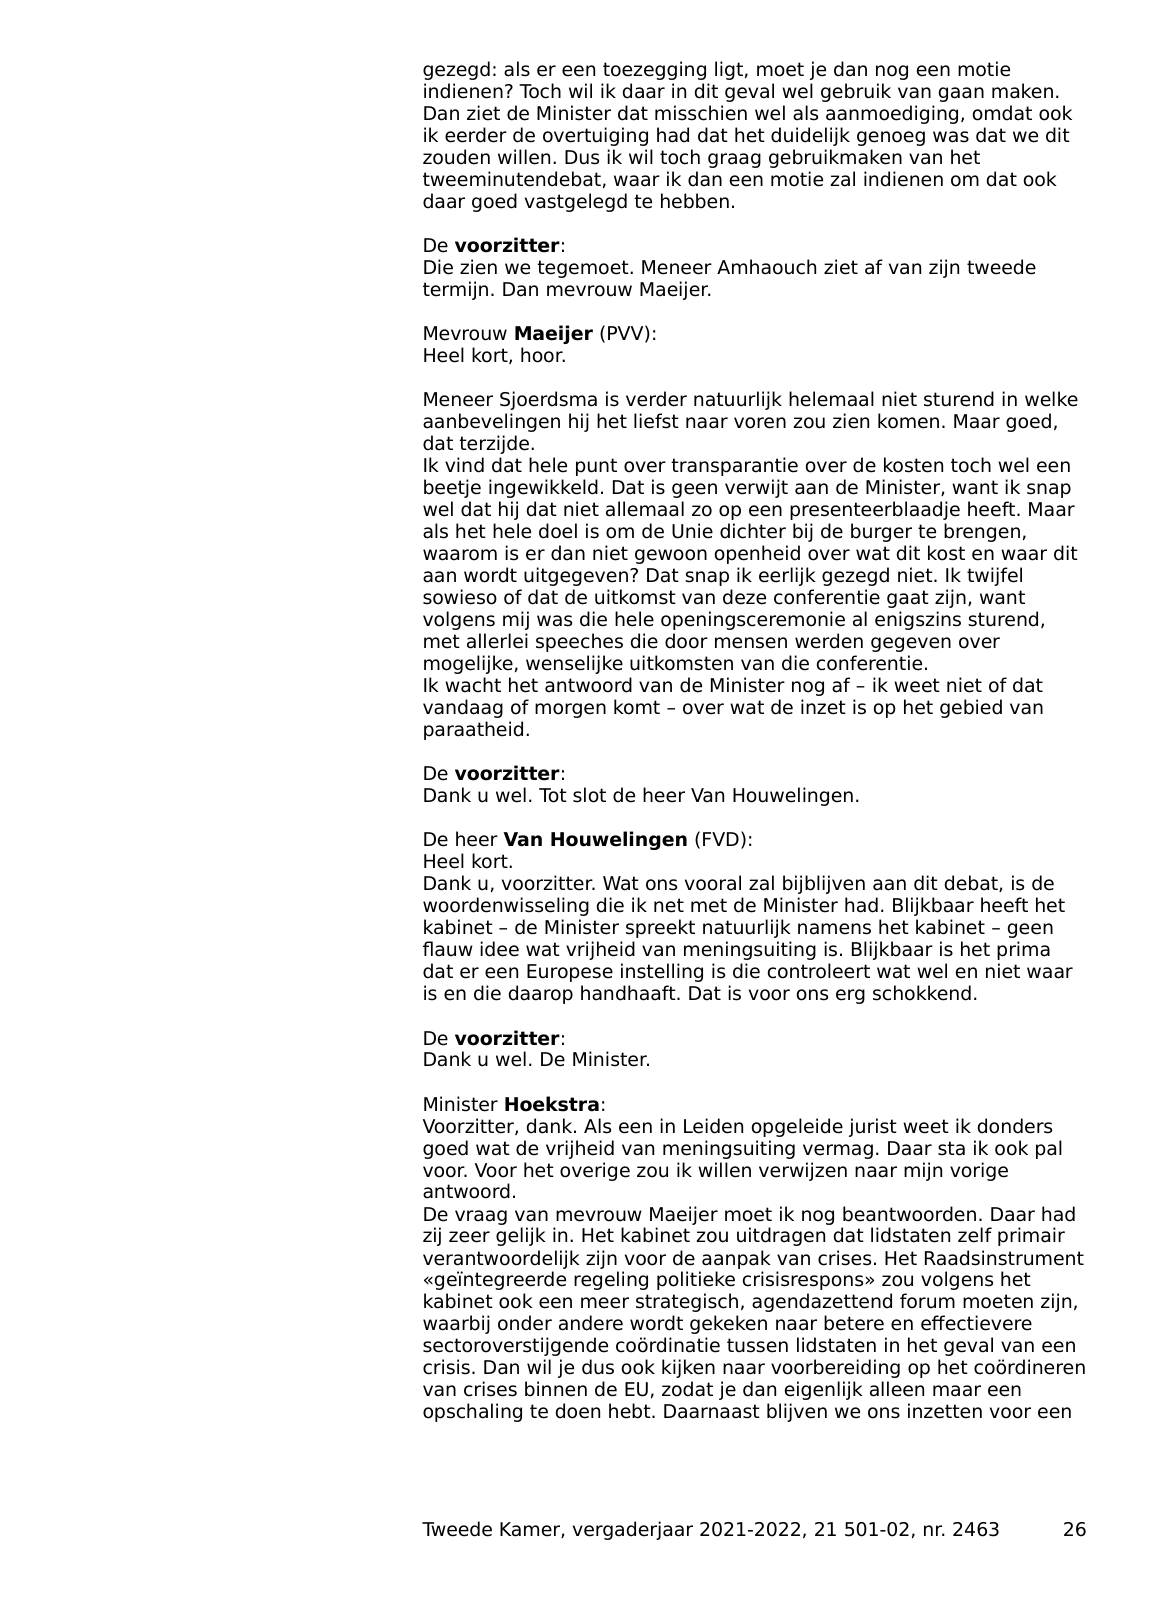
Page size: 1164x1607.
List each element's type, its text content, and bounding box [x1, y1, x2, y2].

text gezegd: als er een toezegging ligt, moet je dan nog een motie indienen? Toch wil ik daar in dit geval wel gebruik van gaan maken. Dan ziet de Minister dat misschien wel als aanmoediging, omdat ook ik eerder de overtuiging had dat het duidelijk genoeg was dat we dit zouden willen. Dus ik wil toch graag gebruikmaken van het tweeminutendebat, waar ik dan een motie zal indienen om dat ook daar goed vastgelegd te hebben. [422, 59, 1087, 213]
text Dank u wel. Tot slot de heer Van Houwelingen. [422, 785, 1087, 807]
text De vraag van mevrouw Maeijer moet ik nog beantwoorden. Daar had zij zeer gelijk in. Het kabinet zou uitdragen dat lidstaten zelf primair verantwoordelijk zijn voor de aanpak van crises. Het Raadsinstrument «geïntegreerde regeling politieke crisisrespons» zou volgens het kabinet ook een meer strategisch, agendazettend forum moeten zijn, waarbij onder andere wordt gekeken naar betere en effectievere sectoroverstijgende coördinatie tussen lidstaten in het geval van een crisis. Dan wil je dus ook kijken naar voorbereiding op het coördineren van crises binnen de EU, zodat je dan eigenlijk alleen maar een opschaling te doen hebt. Daarnaast blijven we ons inzetten voor een [422, 1203, 1087, 1423]
text De voorzitter: [422, 1027, 1087, 1049]
text Die zien we tegemoet. Meneer Amhaouch ziet af van zijn tweede termijn. Dan mevrouw Maeijer. [422, 257, 1087, 301]
text Dank u wel. De Minister. [422, 1049, 1087, 1071]
text Mevrouw Maeijer (PVV): [422, 323, 1087, 345]
text Heel kort. [422, 851, 1087, 873]
text Heel kort, hoor. [422, 345, 1087, 367]
text Voorzitter, dank. Als een in Leiden opgeleide jurist weet ik donders goed wat de vrijheid van meningsuiting vermag. Daar sta ik ook pal voor. Voor het overige zou ik willen verwijzen naar mijn vorige antwoord. [422, 1116, 1087, 1203]
text Ik vind dat hele punt over transparantie over de kosten toch wel een beetje ingewikkeld. Dat is geen verwijt aan de Minister, want ik snap wel dat hij dat niet allemaal zo op een presenteerblaadje heeft. Maar als het hele doel is om de Unie dichter bij de burger te brengen, waarom is er dan niet gewoon openheid over wat dit kost en waar dit aan wordt uitgegeven? Dat snap ik eerlijk gezegd niet. Ik twijfel sowieso of dat de uitkomst van deze conferentie gaat zijn, want volgens mij was die hele openingsceremonie al enigszins sturend, met allerlei speeches die door mensen werden gegeven over mogelijke, wenselijke uitkomsten van die conferentie. [422, 455, 1087, 675]
text De voorzitter: [422, 763, 1087, 785]
text Dank u, voorzitter. Wat ons vooral zal bijblijven aan dit debat, is de woordenwisseling die ik net met de Minister had. Blijkbaar heeft het kabinet – de Minister spreekt natuurlijk namens het kabinet – geen flauw idee wat vrijheid van meningsuiting is. Blijkbaar is het prima dat er een Europese instelling is die controleert wat wel en niet waar is en die daarop handhaaft. Dat is voor ons erg schokkend. [422, 873, 1087, 1005]
text Ik wacht het antwoord van de Minister nog af – ik weet niet of dat vandaag of morgen komt – over wat de inzet is op het gebied van paraatheid. [422, 675, 1087, 741]
text Minister Hoekstra: [422, 1093, 1087, 1116]
text De voorzitter: [422, 235, 1087, 257]
text Meneer Sjoerdsma is verder natuurlijk helemaal niet sturend in welke aanbevelingen hij het liefst naar voren zou zien komen. Maar goed, dat terzijde. [422, 389, 1087, 455]
text De heer Van Houwelingen (FVD): [422, 829, 1087, 851]
